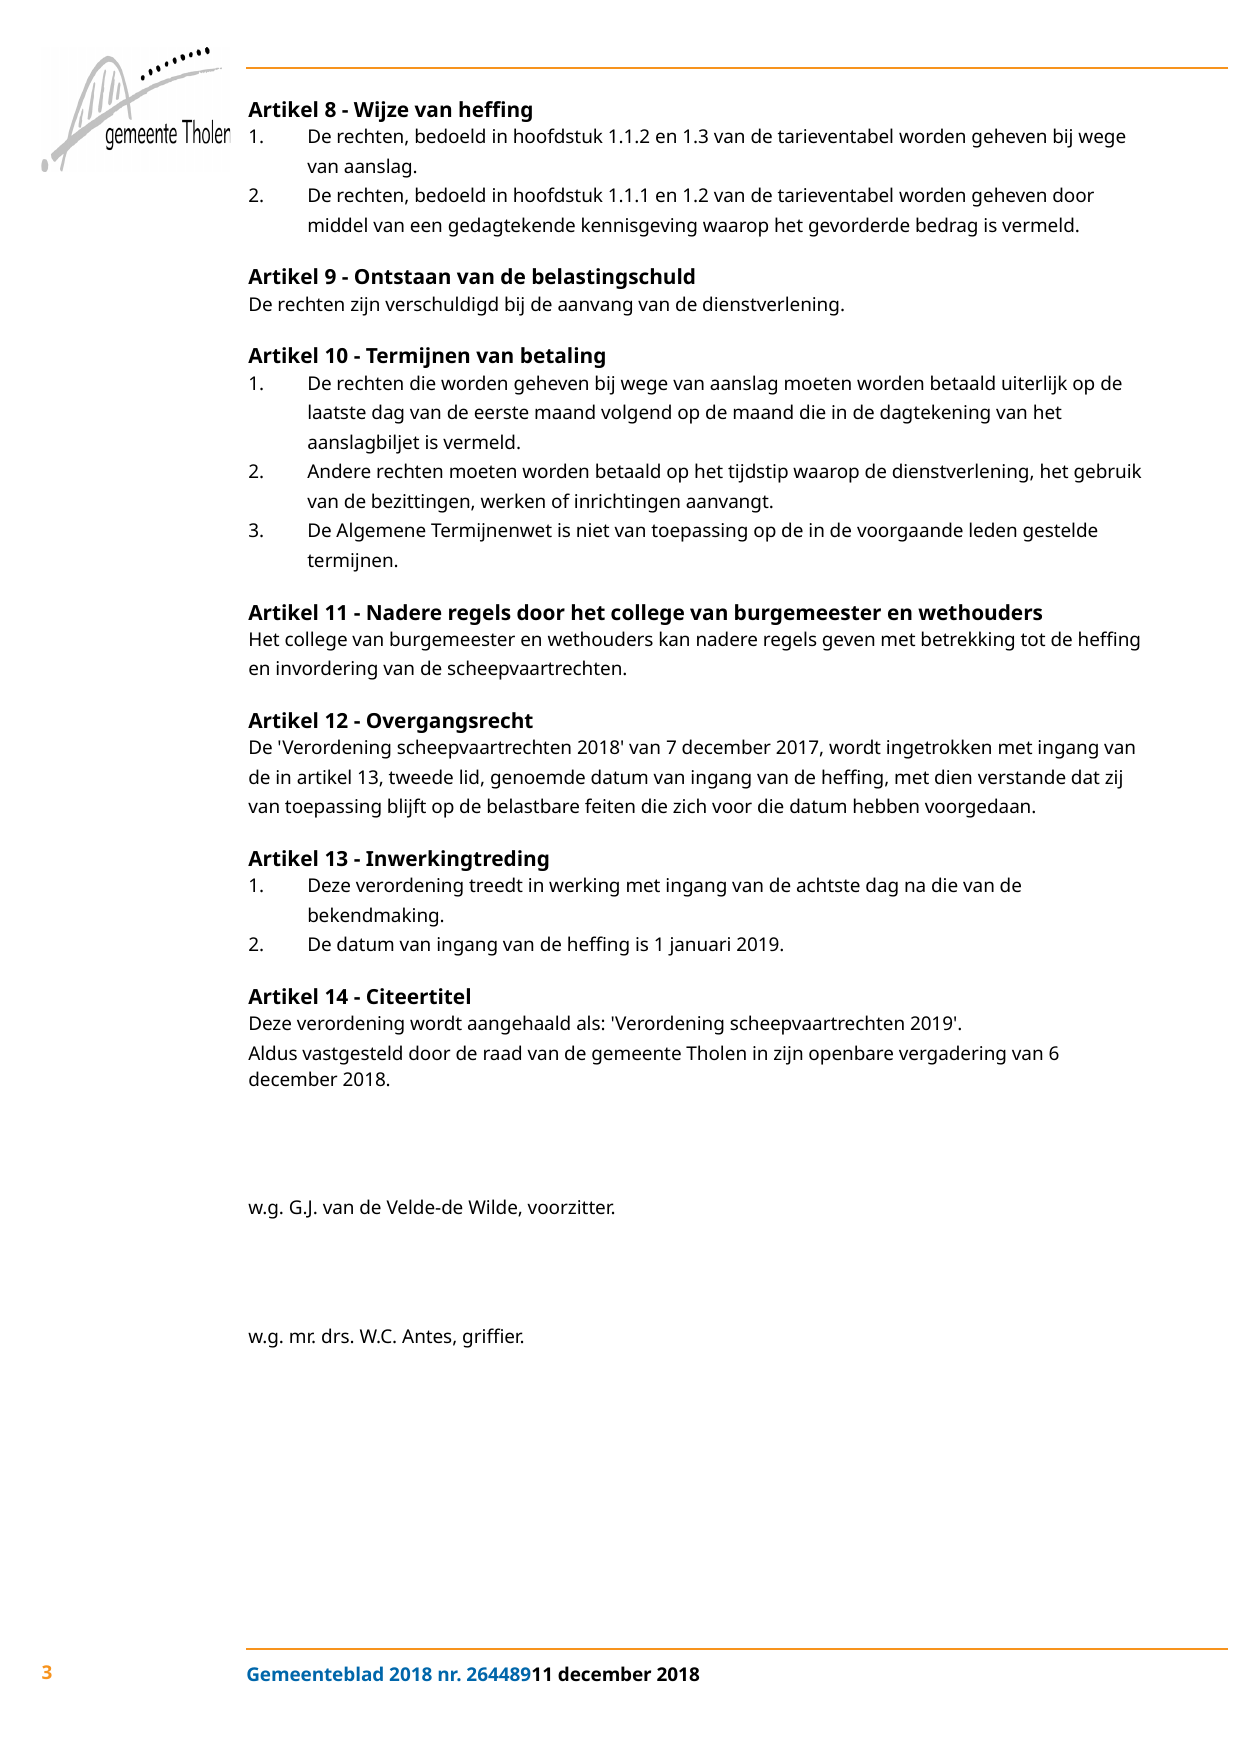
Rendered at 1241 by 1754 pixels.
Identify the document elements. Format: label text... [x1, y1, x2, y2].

text w.g. G.J. van de Velde-de Wilde, voorzitter. [248, 1194, 1152, 1220]
text Deze verordening wordt aangehaald als: 'Verordening scheepvaartrechten 2019'. [248, 1011, 1152, 1036]
text Aldus vastgesteld door de raad van de gemeente Tholen in zijn openbare vergadering van 6 december 2018. [248, 1040, 1152, 1092]
list Andere rechten moeten worden betaald op het tijdstip waarop de dienstverlening, het gebruik van de bezittingen, werken of inrichtingen aanvangt. [248, 458, 1152, 514]
list De rechten, bedoeld in hoofdstuk 1.1.2 en 1.3 van de tarieventabel worden geheven bij wege van aanslag. [248, 123, 1152, 178]
text Artikel 9 - Ontstaan van de belastingschuld [248, 262, 1152, 291]
list De datum van ingang van de heffing is 1 januari 2019. [248, 932, 1152, 957]
text Artikel 14 - Citeertitel [248, 982, 1152, 1011]
text De rechten zijn verschuldigd bij de aanvang van de dienstverlening. [248, 291, 1152, 317]
text Artikel 10 - Termijnen van betaling [248, 341, 1152, 370]
list De rechten die worden geheven bij wege van aanslag moeten worden betaald uiterlijk op de laatste dag van de eerste maand volgend op de maand die in de dagtekening van het aanslagbiljet is vermeld. [248, 370, 1152, 454]
text Artikel 8 - Wijze van heffing [248, 95, 1152, 123]
text De 'Verordening scheepvaartrechten 2018' van 7 december 2017, wordt ingetrokken met ingang van de in artikel 13, tweede lid, genoemde datum van ingang van de heffing, met dien verstande dat zij van toepassing blijft op de belastbare feiten die zich voor die datum hebben voorgedaan. [248, 734, 1152, 819]
list De rechten, bedoeld in hoofdstuk 1.1.1 en 1.2 van de tarieventabel worden geheven door middel van een gedagtekende kennisgeving waarop het gevorderde bedrag is vermeld. [248, 182, 1152, 238]
list Deze verordening treedt in werking met ingang van de achtste dag na die van de bekendmaking. [248, 872, 1152, 928]
text Artikel 12 - Overgangsrecht [248, 706, 1152, 734]
list De Algemene Termijnenwet is niet van toepassing op de in de voorgaande leden gestelde termijnen. [248, 518, 1152, 573]
text Artikel 13 - Inwerkingtreding [248, 844, 1152, 872]
text Artikel 11 - Nadere regels door het college van burgemeester en wethouders [248, 598, 1152, 626]
text w.g. mr. drs. W.C. Antes, griffier. [248, 1323, 1152, 1349]
text Het college van burgemeester en wethouders kan nadere regels geven met betrekking tot de heffing en invordering van de scheepvaartrechten. [248, 626, 1152, 681]
picture [41, 47, 231, 172]
